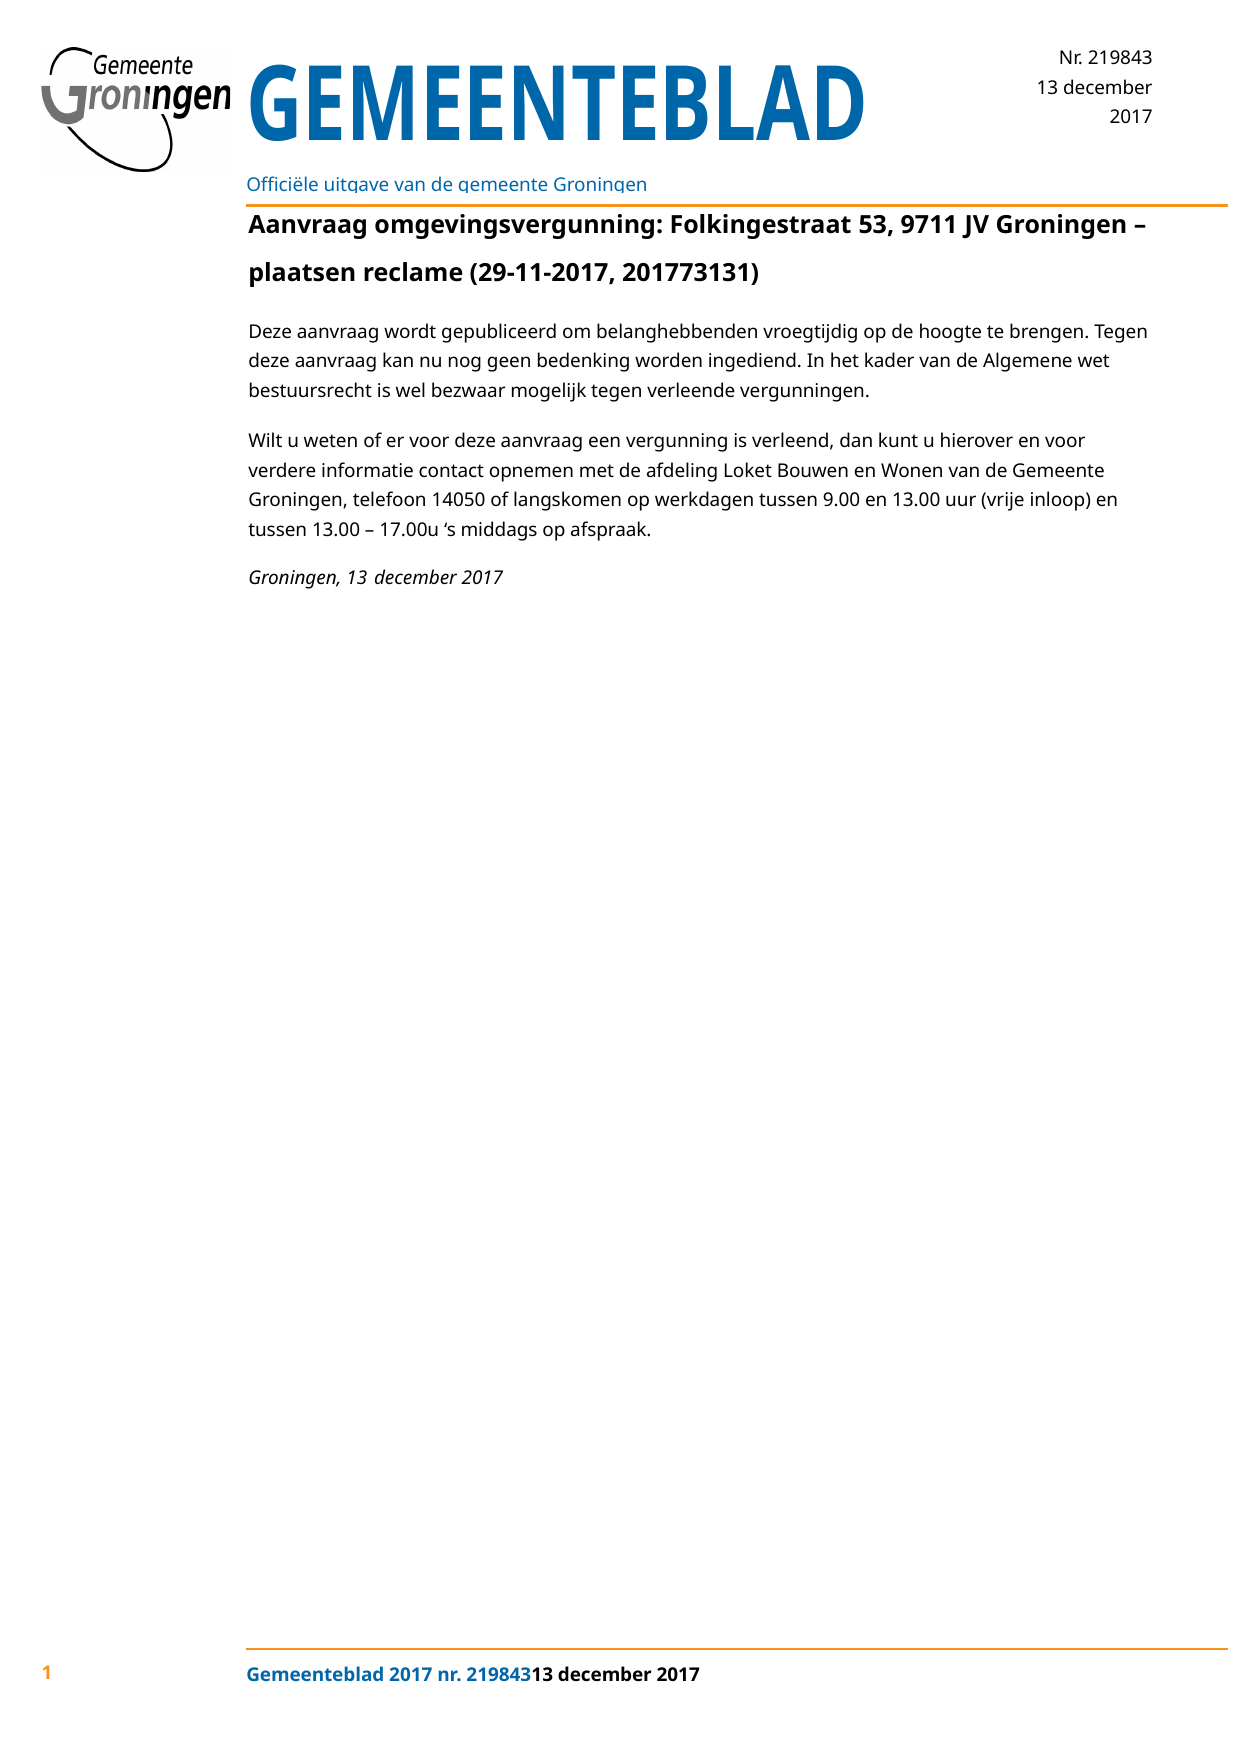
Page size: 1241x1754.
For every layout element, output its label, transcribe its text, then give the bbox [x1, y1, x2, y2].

text Deze aanvraag wordt gepubliceerd om belanghebbenden vroegtijdig op de hoogte te brengen. Tegen deze aanvraag kan nu nog geen bedenking worden ingediend. In het kader van de Algemene wet bestuursrecht is wel bezwaar mogelijk tegen verleende vergunningen. [248, 318, 1152, 403]
text Aanvraag omgevingsvergunning: Folkingestraat 53, 9711 JV Groningen – plaatsen reclame (29-11-2017, 201773131) [248, 207, 1152, 288]
picture [41, 47, 231, 172]
text Groningen, 13 december 2017 [248, 564, 1152, 590]
text Wilt u weten of er voor deze aanvraag een vergunning is verleend, dan kunt u hierover en voor verdere informatie contact opnemen met de afdeling Loket Bouwen en Wonen van de Gemeente Groningen, telefoon 14050 of langskomen op werkdagen tussen 9.00 en 13.00 uur (vrije inloop) en tussen 13.00 – 17.00u ‘s middags op afspraak. [248, 427, 1152, 542]
